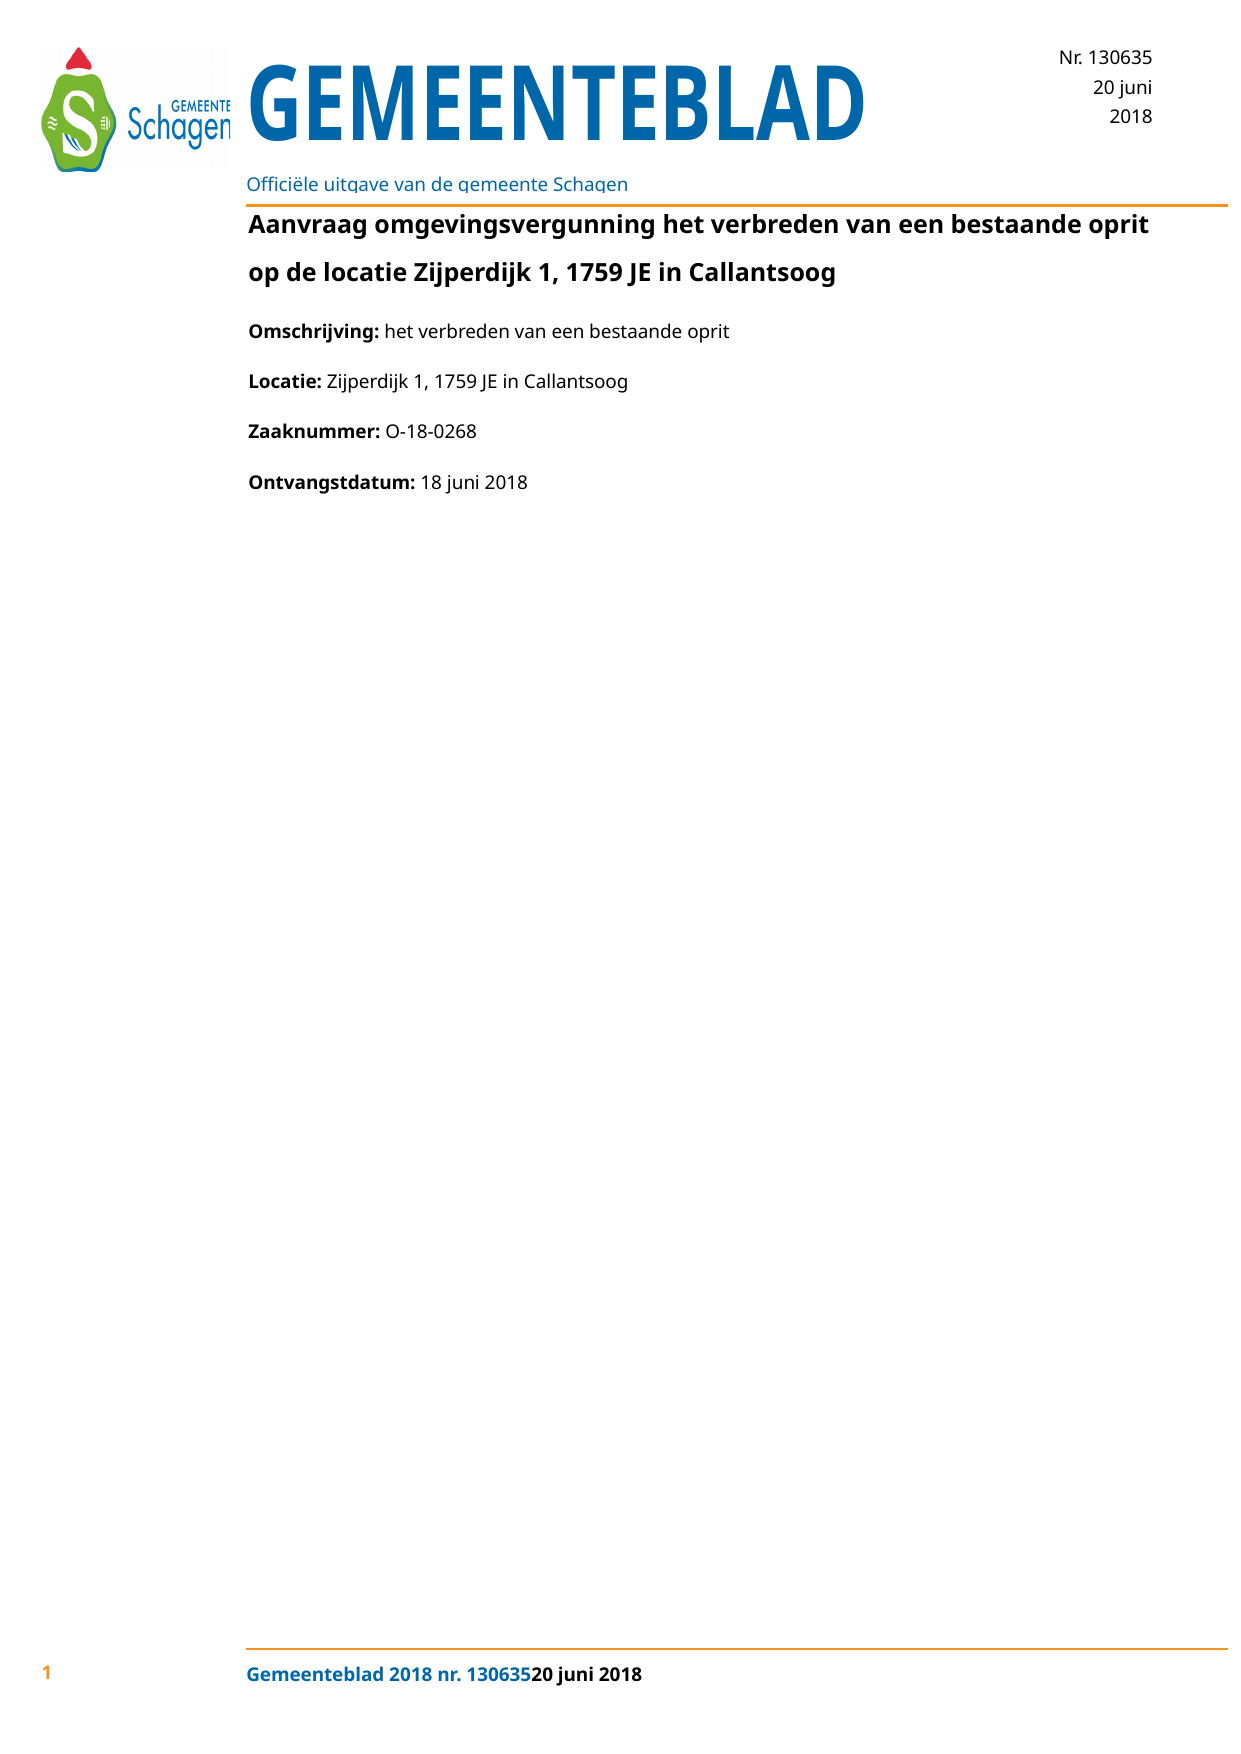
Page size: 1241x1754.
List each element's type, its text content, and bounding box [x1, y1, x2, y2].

text Locatie: Zijperdijk 1, 1759 JE in Callantsoog [248, 368, 1152, 394]
text Ontvangstdatum: 18 juni 2018 [248, 469, 1152, 495]
text Omschrijving: het verbreden van een bestaande oprit [248, 318, 1152, 344]
picture [41, 47, 231, 172]
text Aanvraag omgevingsvergunning het verbreden van een bestaande oprit op de locatie Zijperdijk 1, 1759 JE in Callantsoog [248, 207, 1152, 288]
text Zaaknummer: O-18-0268 [248, 419, 1152, 444]
